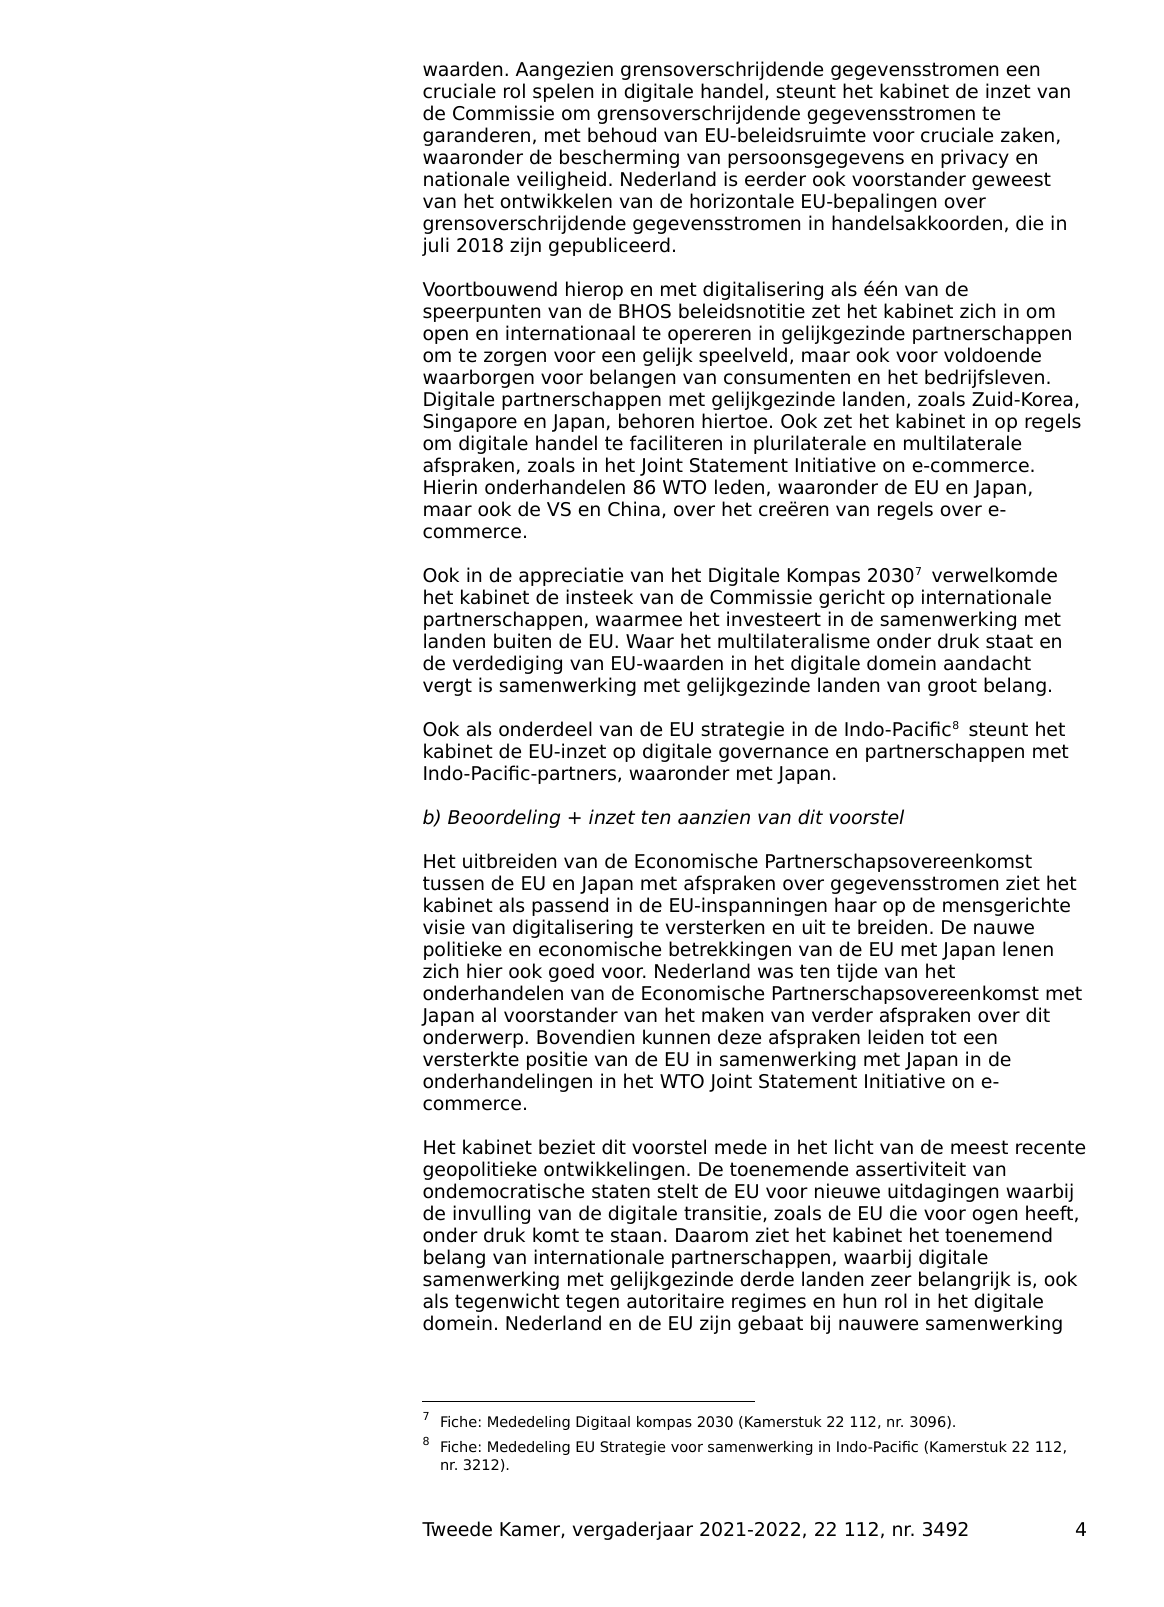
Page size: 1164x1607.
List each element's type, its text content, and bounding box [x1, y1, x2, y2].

text Ook in de appreciatie van het Digitale Kompas 2030 verwelkomde het kabinet de insteek van de Commissie gericht op internationale partnerschappen, waarmee het investeert in de samenwerking met landen buiten de EU. Waar het multilateralisme onder druk staat en de verdediging van EU-waarden in het digitale domein aandacht vergt is samenwerking met gelijkgezinde landen van groot belang. [422, 565, 1087, 697]
text Ook als onderdeel van de EU strategie in de Indo-Pacific steunt het kabinet de EU-inzet op digitale governance en partnerschappen met Indo-Pacific-partners, waaronder met Japan. [422, 719, 1087, 785]
subtitle b) Beoordeling + inzet ten aanzien van dit voorstel [422, 807, 1087, 829]
text Fiche: Mededeling EU Strategie voor samenwerking in Indo-Pacific (Kamerstuk 22 112, nr. 3212). [422, 1435, 1087, 1474]
text Het kabinet beziet dit voorstel mede in het licht van de meest recente geopolitieke ontwikkelingen. De toenemende assertiviteit van ondemocratische staten stelt de EU voor nieuwe uitdagingen waarbij de invulling van de digitale transitie, zoals de EU die voor ogen heeft, onder druk komt te staan. Daarom ziet het kabinet het toenemend belang van internationale partnerschappen, waarbij digitale samenwerking met gelijkgezinde derde landen zeer belangrijk is, ook als tegenwicht tegen autoritaire regimes en hun rol in het digitale domein. Nederland en de EU zijn gebaat bij nauwere samenwerking [422, 1137, 1087, 1335]
text Het uitbreiden van de Economische Partnerschapsovereenkomst tussen de EU en Japan met afspraken over gegevensstromen ziet het kabinet als passend in de EU-inspanningen haar op de mensgerichte visie van digitalisering te versterken en uit te breiden. De nauwe politieke en economische betrekkingen van de EU met Japan lenen zich hier ook goed voor. Nederland was ten tijde van het onderhandelen van de Economische Partnerschapsovereenkomst met Japan al voorstander van het maken van verder afspraken over dit onderwerp. Bovendien kunnen deze afspraken leiden tot een versterkte positie van de EU in samenwerking met Japan in de onderhandelingen in het WTO Joint Statement Initiative on e-commerce. [422, 851, 1087, 1115]
text waarden. Aangezien grensoverschrijdende gegevensstromen een cruciale rol spelen in digitale handel, steunt het kabinet de inzet van de Commissie om grensoverschrijdende gegevensstromen te garanderen, met behoud van EU-beleidsruimte voor cruciale zaken, waaronder de bescherming van persoonsgegevens en privacy en nationale veiligheid. Nederland is eerder ook voorstander geweest van het ontwikkelen van de horizontale EU-bepalingen over grensoverschrijdende gegevensstromen in handelsakkoorden, die in juli 2018 zijn gepubliceerd. [422, 59, 1087, 257]
text Fiche: Mededeling Digitaal kompas 2030 (Kamerstuk 22 112, nr. 3096). [422, 1410, 1087, 1432]
text Voortbouwend hierop en met digitalisering als één van de speerpunten van de BHOS beleidsnotitie zet het kabinet zich in om open en internationaal te opereren in gelijkgezinde partnerschappen om te zorgen voor een gelijk speelveld, maar ook voor voldoende waarborgen voor belangen van consumenten en het bedrijfsleven. Digitale partnerschappen met gelijkgezinde landen, zoals Zuid-Korea, Singapore en Japan, behoren hiertoe. Ook zet het kabinet in op regels om digitale handel te faciliteren in plurilaterale en multilaterale afspraken, zoals in het Joint Statement Initiative on e-commerce. Hierin onderhandelen 86 WTO leden, waaronder de EU en Japan, maar ook de VS en China, over het creëren van regels over e-commerce. [422, 279, 1087, 543]
